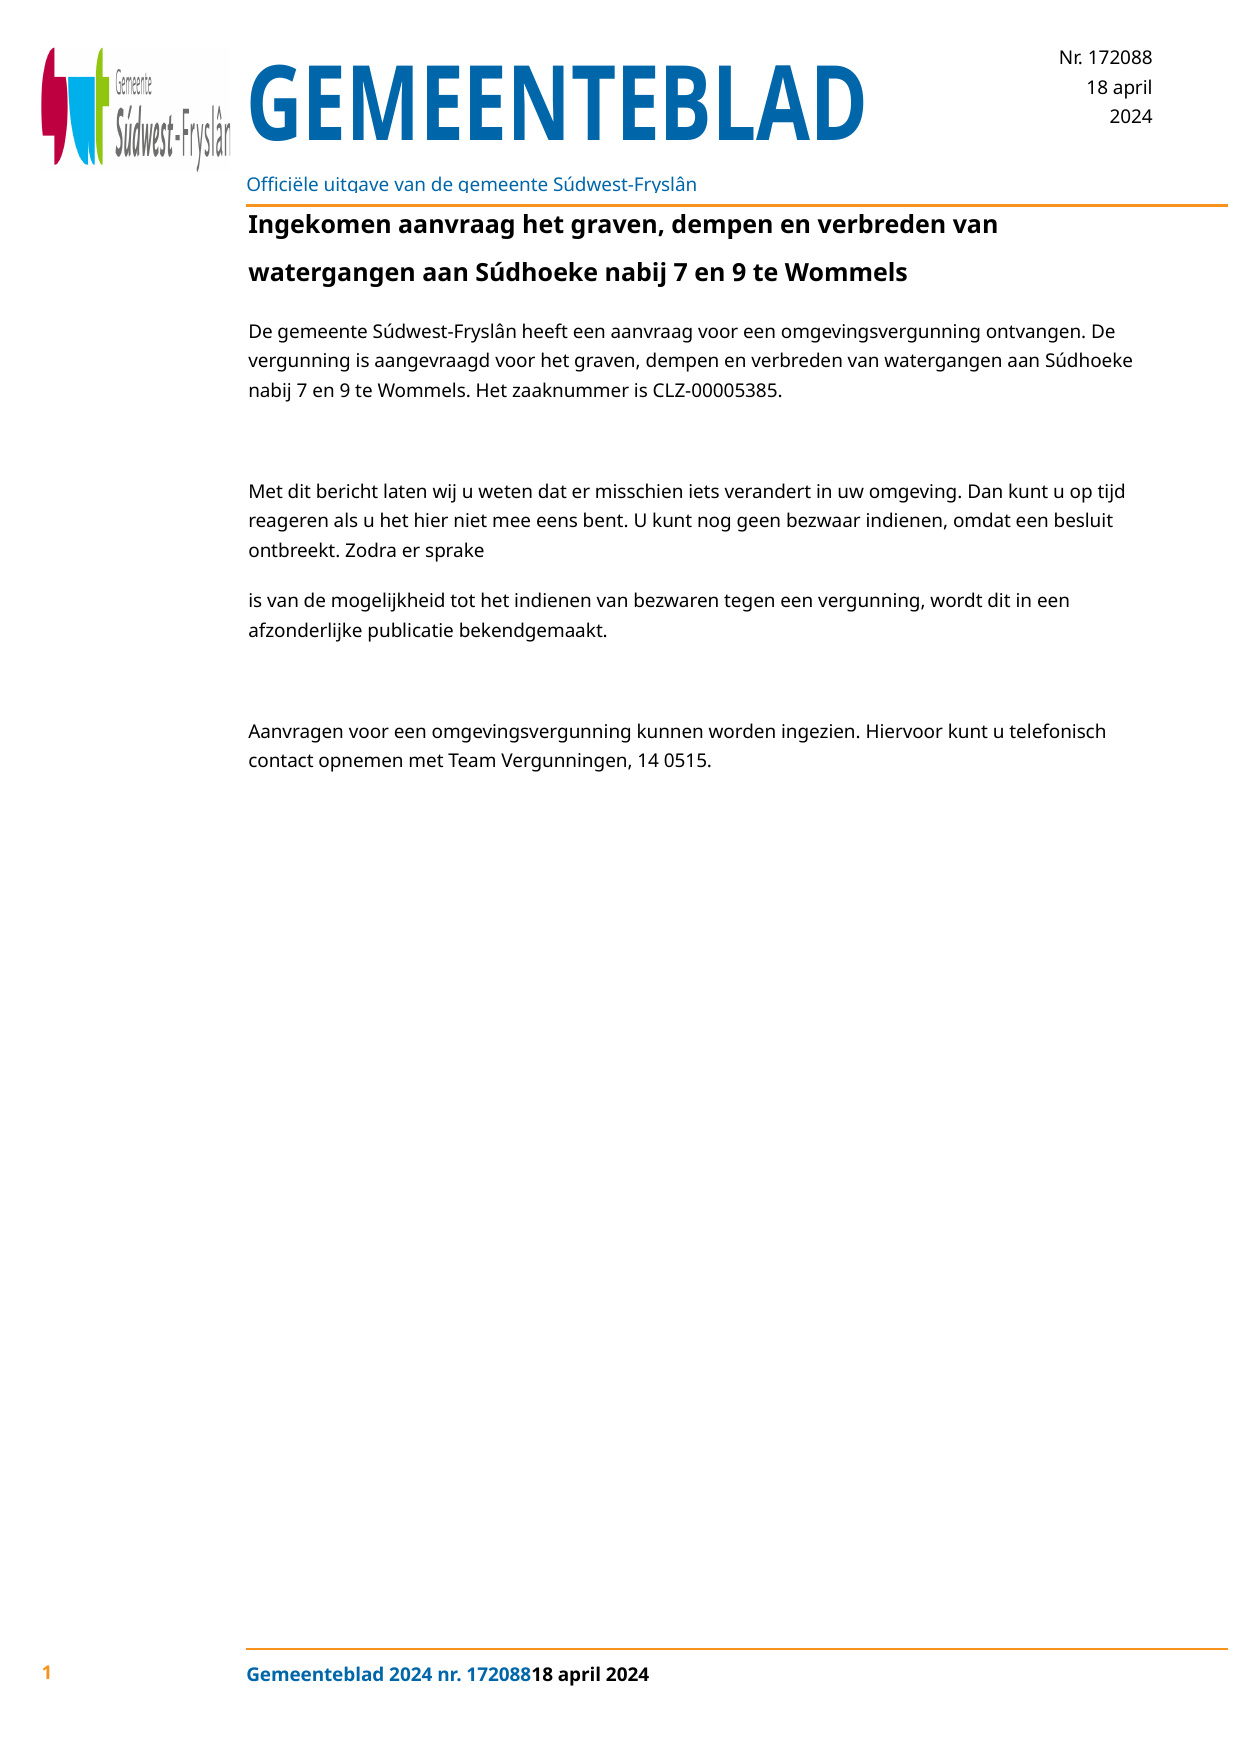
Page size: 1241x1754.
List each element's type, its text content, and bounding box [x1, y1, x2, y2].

text Met dit bericht laten wij u weten dat er misschien iets verandert in uw omgeving. Dan kunt u op tijd reageren als u het hier niet mee eens bent. U kunt nog geen bezwaar indienen, omdat een besluit ontbreekt. Zodra er sprake [248, 478, 1152, 563]
text De gemeente Súdwest-Fryslân heeft een aanvraag voor een omgevingsvergunning ontvangen. De vergunning is aangevraagd voor het graven, dempen en verbreden van watergangen aan Súdhoeke nabij 7 en 9 te Wommels. Het zaaknummer is CLZ-00005385. [248, 318, 1152, 403]
picture [41, 47, 231, 172]
text Aanvragen voor een omgevingsvergunning kunnen worden ingezien. Hiervoor kunt u telefonisch contact opnemen met Team Vergunningen, 14 0515. [248, 718, 1152, 773]
text Ingekomen aanvraag het graven, dempen en verbreden van watergangen aan Súdhoeke nabij 7 en 9 te Wommels [248, 207, 1152, 288]
text is van de mogelijkheid tot het indienen van bezwaren tegen een vergunning, wordt dit in een afzonderlijke publicatie bekendgemaakt. [248, 587, 1152, 643]
